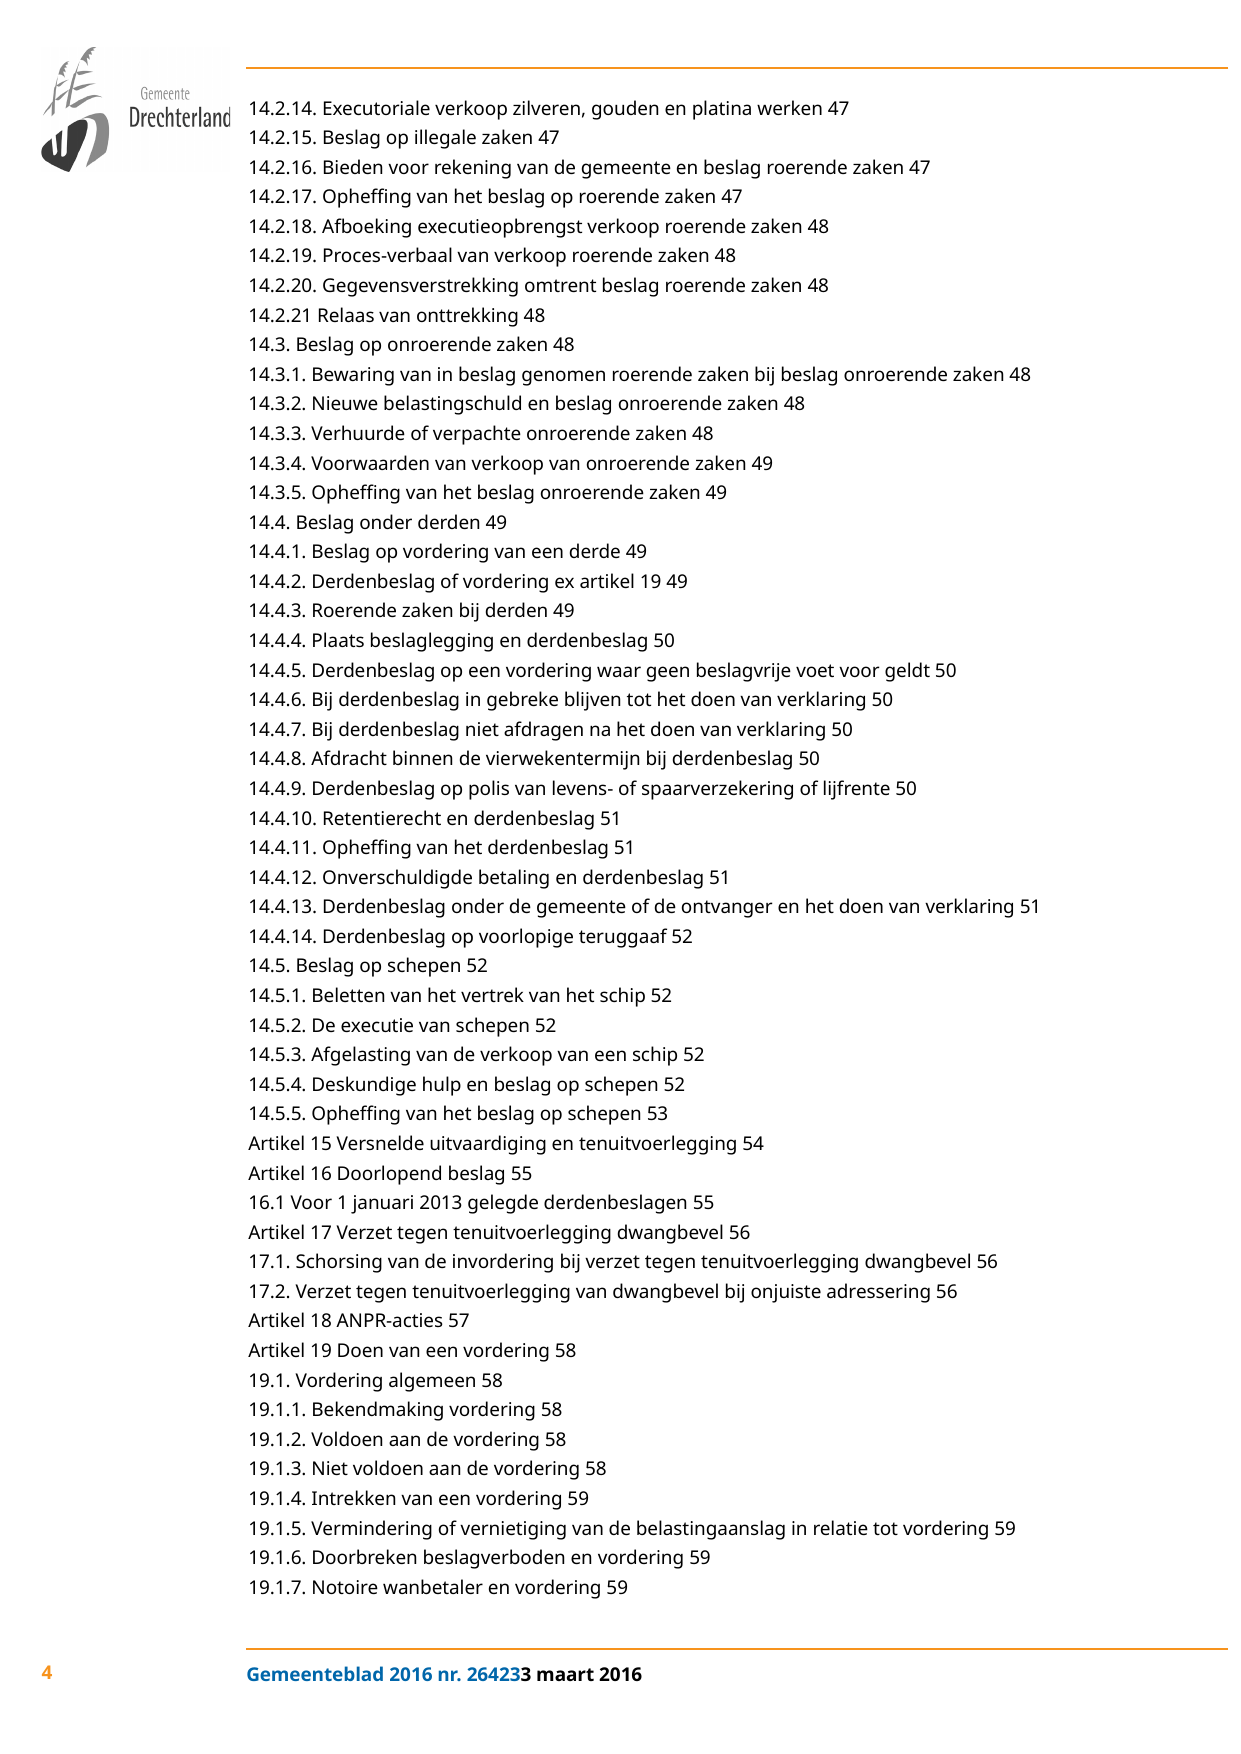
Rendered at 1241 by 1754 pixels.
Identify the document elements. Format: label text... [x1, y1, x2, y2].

text 14.5.3. Afgelasting van de verkoop van een schip 52 [248, 1041, 1152, 1067]
text 17.2. Verzet tegen tenuitvoerlegging van dwangbevel bij onjuiste adressering 56 [248, 1278, 1152, 1304]
text 14.2.15. Beslag op illegale zaken 47 [248, 124, 1152, 150]
text 14.2.19. Proces-verbaal van verkoop roerende zaken 48 [248, 243, 1152, 268]
text 14.3. Beslag op onroerende zaken 48 [248, 331, 1152, 357]
text 14.3.5. Opheffing van het beslag onroerende zaken 49 [248, 479, 1152, 505]
text 14.4.11. Opheffing van het derdenbeslag 51 [248, 834, 1152, 860]
text 14.2.20. Gegevensverstrekking omtrent beslag roerende zaken 48 [248, 272, 1152, 298]
text 14.3.3. Verhuurde of verpachte onroerende zaken 48 [248, 420, 1152, 446]
text 14.5.4. Deskundige hulp en beslag op schepen 52 [248, 1071, 1152, 1097]
text 14.2.17. Opheffing van het beslag op roerende zaken 47 [248, 183, 1152, 209]
picture [41, 47, 231, 172]
text Artikel 15 Versnelde uitvaardiging en tenuitvoerlegging 54 [248, 1130, 1152, 1156]
text Artikel 19 Doen van een vordering 58 [248, 1337, 1152, 1363]
text 19.1.6. Doorbreken beslagverboden en vordering 59 [248, 1544, 1152, 1570]
text 14.3.2. Nieuwe belastingschuld en beslag onroerende zaken 48 [248, 391, 1152, 416]
text Artikel 16 Doorlopend beslag 55 [248, 1160, 1152, 1186]
text 14.4.5. Derdenbeslag op een vordering waar geen beslagvrije voet voor geldt 50 [248, 657, 1152, 683]
text Artikel 18 ANPR-acties 57 [248, 1308, 1152, 1333]
text 14.4.12. Onverschuldigde betaling en derdenbeslag 51 [248, 864, 1152, 890]
text 14.4.1. Beslag op vordering van een derde 49 [248, 538, 1152, 564]
text 14.3.4. Voorwaarden van verkoop van onroerende zaken 49 [248, 450, 1152, 476]
text 19.1.4. Intrekken van een vordering 59 [248, 1485, 1152, 1511]
text 14.2.21 Relaas van onttrekking 48 [248, 302, 1152, 328]
text 14.2.14. Executoriale verkoop zilveren, gouden en platina werken 47 [248, 95, 1152, 121]
text 14.2.18. Afboeking executieopbrengst verkoop roerende zaken 48 [248, 213, 1152, 239]
text 14.5.5. Opheffing van het beslag op schepen 53 [248, 1101, 1152, 1126]
text 19.1.1. Bekendmaking vordering 58 [248, 1396, 1152, 1422]
text 14.4.2. Derdenbeslag of vordering ex artikel 19 49 [248, 568, 1152, 594]
text 14.4.13. Derdenbeslag onder de gemeente of de ontvanger en het doen van verklaring 51 [248, 893, 1152, 919]
text 14.4.6. Bij derdenbeslag in gebreke blijven tot het doen van verklaring 50 [248, 686, 1152, 712]
text 19.1.2. Voldoen aan de vordering 58 [248, 1426, 1152, 1452]
text 14.4.7. Bij derdenbeslag niet afdragen na het doen van verklaring 50 [248, 716, 1152, 742]
text 14.4.14. Derdenbeslag op voorlopige teruggaaf 52 [248, 923, 1152, 949]
text 14.5. Beslag op schepen 52 [248, 953, 1152, 978]
text 14.4.9. Derdenbeslag op polis van levens- of spaarverzekering of lijfrente 50 [248, 775, 1152, 801]
text Artikel 17 Verzet tegen tenuitvoerlegging dwangbevel 56 [248, 1219, 1152, 1245]
text 14.2.16. Bieden voor rekening van de gemeente en beslag roerende zaken 47 [248, 154, 1152, 180]
text 14.3.1. Bewaring van in beslag genomen roerende zaken bij beslag onroerende zaken 48 [248, 361, 1152, 387]
text 19.1.3. Niet voldoen aan de vordering 58 [248, 1456, 1152, 1481]
text 17.1. Schorsing van de invordering bij verzet tegen tenuitvoerlegging dwangbevel 56 [248, 1248, 1152, 1274]
text 14.4. Beslag onder derden 49 [248, 509, 1152, 535]
text 14.4.4. Plaats beslaglegging en derdenbeslag 50 [248, 627, 1152, 653]
text 14.4.8. Afdracht binnen de vierwekentermijn bij derdenbeslag 50 [248, 746, 1152, 771]
text 14.4.10. Retentierecht en derdenbeslag 51 [248, 805, 1152, 831]
text 19.1.7. Notoire wanbetaler en vordering 59 [248, 1574, 1152, 1600]
text 16.1 Voor 1 januari 2013 gelegde derdenbeslagen 55 [248, 1189, 1152, 1215]
text 14.4.3. Roerende zaken bij derden 49 [248, 598, 1152, 623]
text 19.1. Vordering algemeen 58 [248, 1367, 1152, 1393]
text 14.5.1. Beletten van het vertrek van het schip 52 [248, 982, 1152, 1008]
text 19.1.5. Vermindering of vernietiging van de belastingaanslag in relatie tot vordering 59 [248, 1515, 1152, 1541]
text 14.5.2. De executie van schepen 52 [248, 1012, 1152, 1038]
